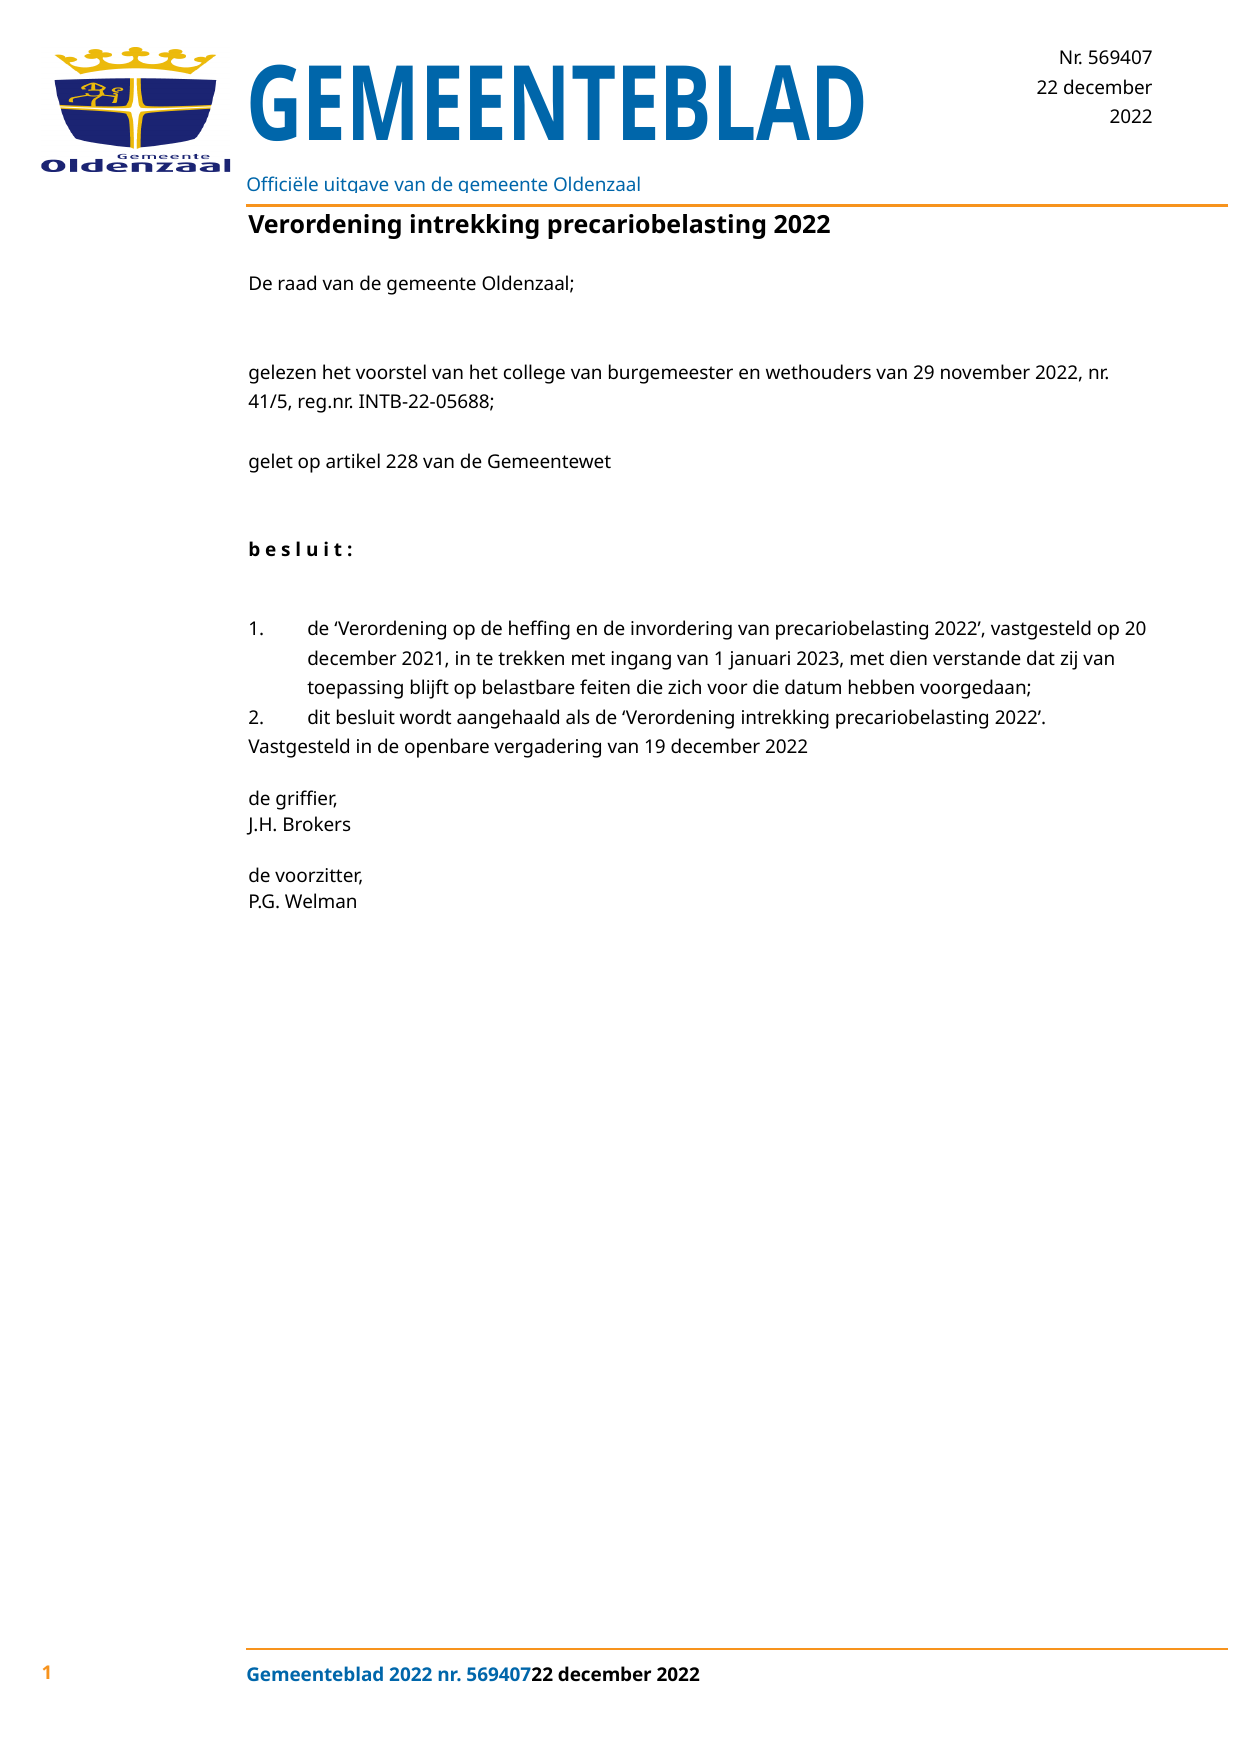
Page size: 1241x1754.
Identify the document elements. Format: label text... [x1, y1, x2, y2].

text J.H. Brokers [248, 811, 1152, 837]
text de griffier, [248, 785, 1152, 811]
text gelet op artikel 228 van de Gemeentewet [248, 448, 1152, 473]
text P.G. Welman [248, 888, 1152, 914]
text de voorzitter, [248, 862, 1152, 888]
text Verordening intrekking precariobelasting 2022 [248, 207, 1152, 241]
list de ‘Verordening op de heffing en de invordering van precariobelasting 2022’, vastgesteld op 20 december 2021, in te trekken met ingang van 1 januari 2023, met dien verstande dat zij van toepassing blijft op belastbare feiten die zich voor die datum hebben voorgedaan; [248, 615, 1152, 700]
picture [41, 47, 231, 172]
list dit besluit wordt aangehaald als de ‘Verordening intrekking precariobelasting 2022’. [248, 704, 1152, 730]
text b e s l u i t : [248, 537, 1152, 562]
text gelezen het voorstel van het college van burgemeester en wethouders van 29 november 2022, nr. 41/5, reg.nr. INTB-22-05688; [248, 359, 1152, 414]
text Vastgesteld in de openbare vergadering van 19 december 2022 [248, 734, 1152, 759]
text De raad van de gemeente Oldenzaal; [248, 270, 1152, 296]
